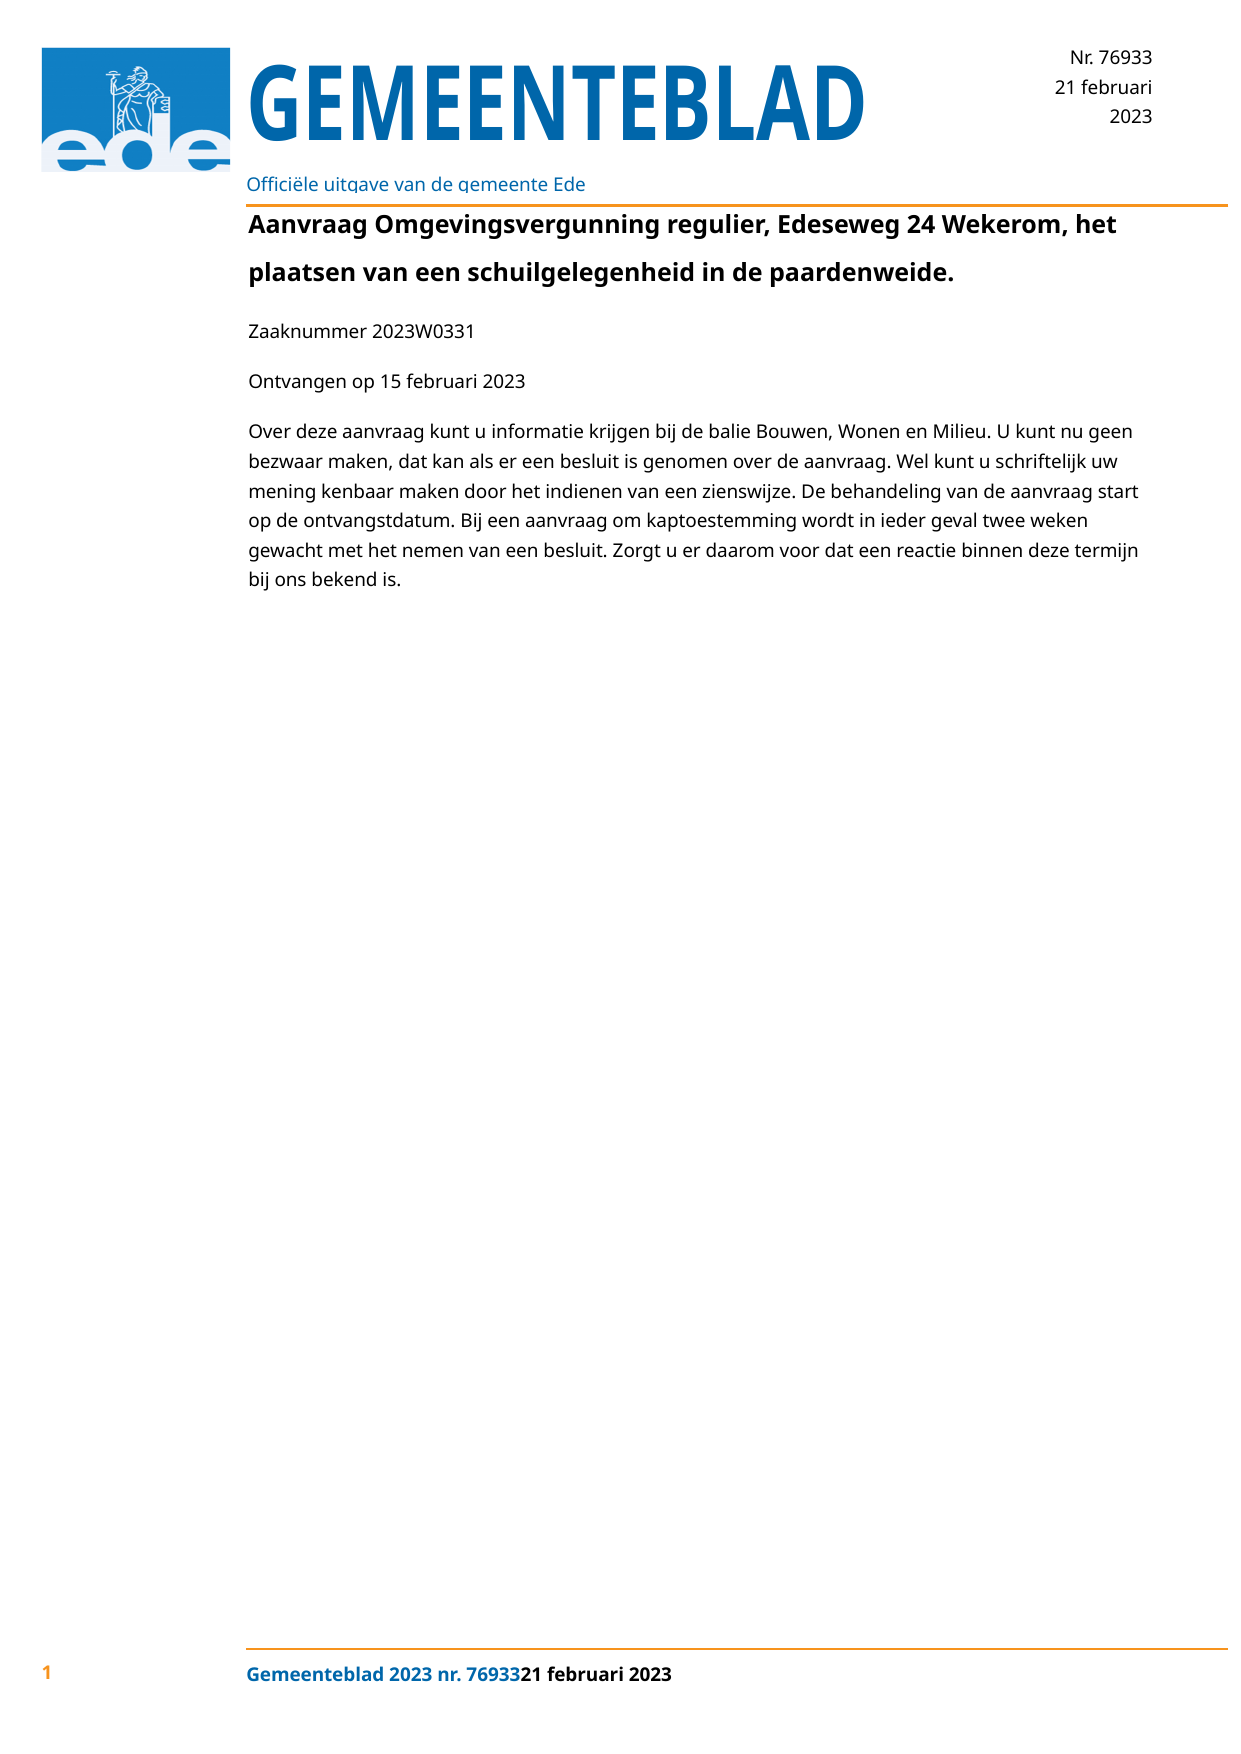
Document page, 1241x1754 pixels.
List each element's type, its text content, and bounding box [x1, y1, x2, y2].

picture [41, 47, 231, 172]
text Zaaknummer 2023W0331 [248, 318, 1152, 344]
text Over deze aanvraag kunt u informatie krijgen bij de balie Bouwen, Wonen en Milieu. U kunt nu geen bezwaar maken, dat kan als er een besluit is genomen over de aanvraag. Wel kunt u schriftelijk uw mening kenbaar maken door het indienen van een zienswijze. De behandeling van de aanvraag start op de ontvangstdatum. Bij een aanvraag om kaptoestemming wordt in ieder geval twee weken gewacht met het nemen van een besluit. Zorgt u er daarom voor dat een reactie binnen deze termijn bij ons bekend is. [248, 419, 1152, 592]
text Ontvangen op 15 februari 2023 [248, 368, 1152, 394]
text Aanvraag Omgevingsvergunning regulier, Edeseweg 24 Wekerom, het plaatsen van een schuilgelegenheid in de paardenweide. [248, 207, 1152, 288]
